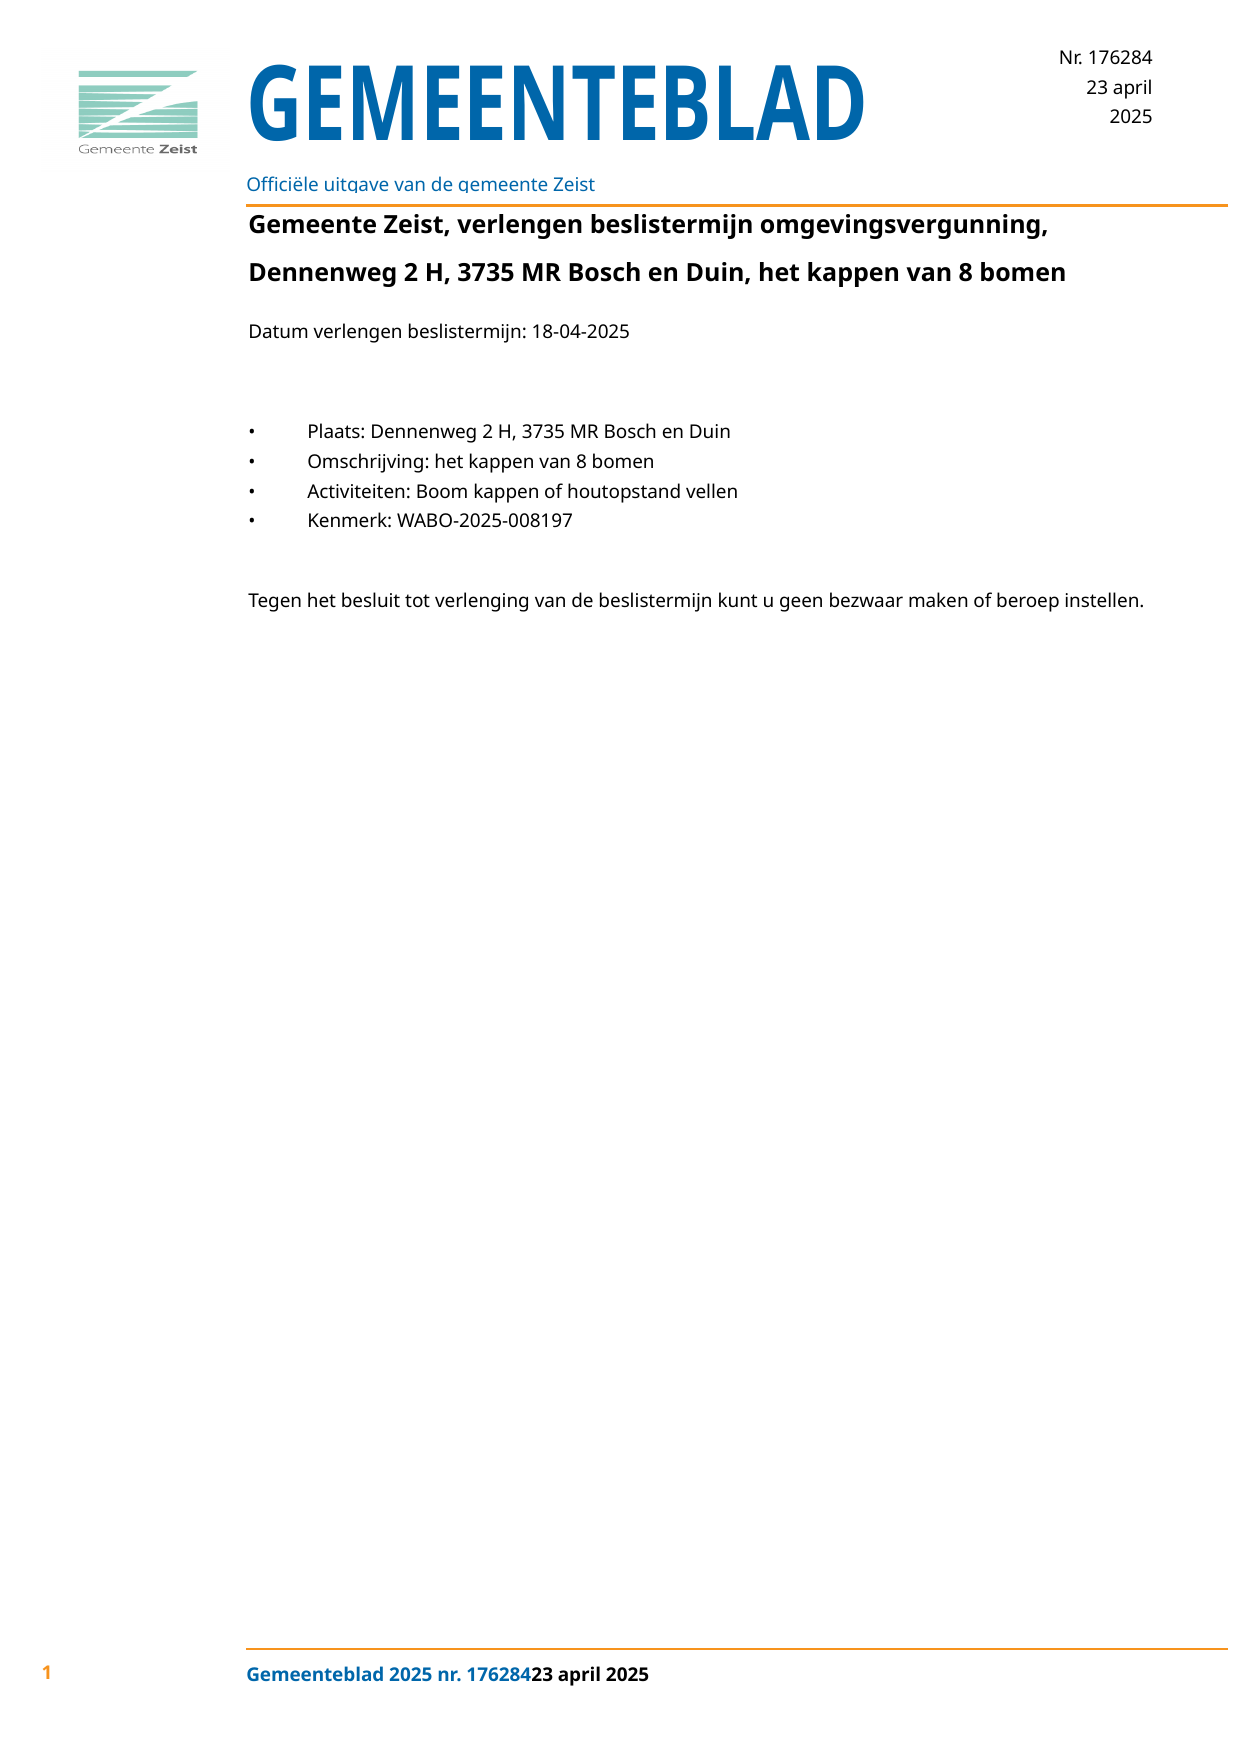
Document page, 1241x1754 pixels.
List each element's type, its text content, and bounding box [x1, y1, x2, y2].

picture [41, 47, 231, 172]
text Datum verlengen beslistermijn: 18-04-2025 [248, 318, 1152, 344]
list Activiteiten: Boom kappen of houtopstand vellen [248, 478, 1152, 504]
list Omschrijving: het kappen van 8 bomen [248, 448, 1152, 474]
text Gemeente Zeist, verlengen beslistermijn omgevingsvergunning, Dennenweg 2 H, 3735 MR Bosch en Duin, het kappen van 8 bomen [248, 207, 1152, 288]
text Tegen het besluit tot verlenging van de beslistermijn kunt u geen bezwaar maken of beroep instellen. [248, 587, 1152, 613]
list Plaats: Dennenweg 2 H, 3735 MR Bosch en Duin [248, 419, 1152, 444]
list Kenmerk: WABO-2025-008197 [248, 507, 1152, 533]
